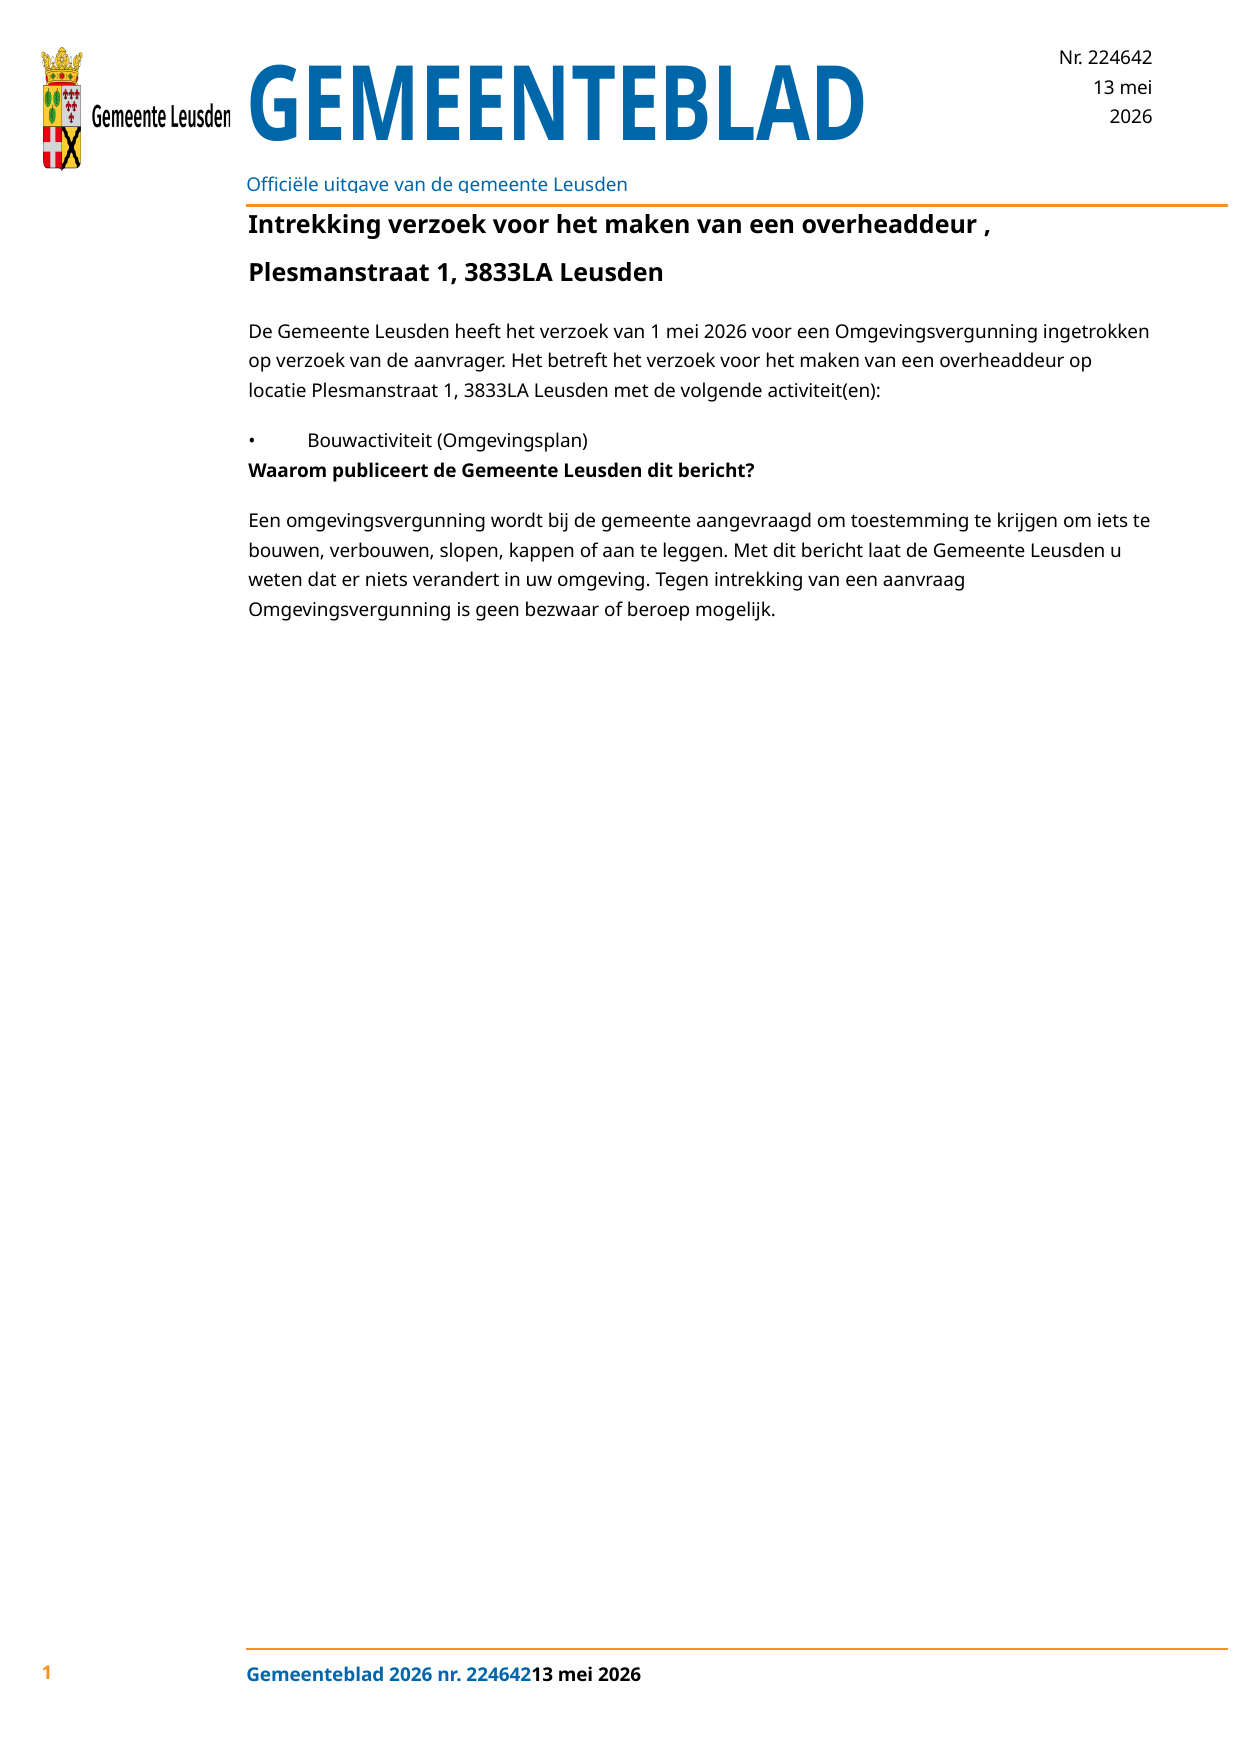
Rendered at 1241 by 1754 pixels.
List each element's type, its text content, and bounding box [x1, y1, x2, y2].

text De Gemeente Leusden heeft het verzoek van 1 mei 2026 voor een Omgevingsvergunning ingetrokken op verzoek van de aanvrager. Het betreft het verzoek voor het maken van een overheaddeur op locatie Plesmanstraat 1, 3833LA Leusden met de volgende activiteit(en): [248, 318, 1152, 403]
text Intrekking verzoek voor het maken van een overheaddeur , Plesmanstraat 1, 3833LA Leusden [248, 207, 1152, 288]
list Bouwactiviteit (Omgevingsplan) [248, 427, 1152, 453]
text Waarom publiceert de Gemeente Leusden dit bericht? [248, 457, 1152, 483]
text Een omgevingsvergunning wordt bij de gemeente aangevraagd om toestemming te krijgen om iets te bouwen, verbouwen, slopen, kappen of aan te leggen. Met dit bericht laat de Gemeente Leusden u weten dat er niets verandert in uw omgeving. Tegen intrekking van een aanvraag Omgevingsvergunning is geen bezwaar of beroep mogelijk. [248, 507, 1152, 622]
picture [41, 47, 231, 172]
